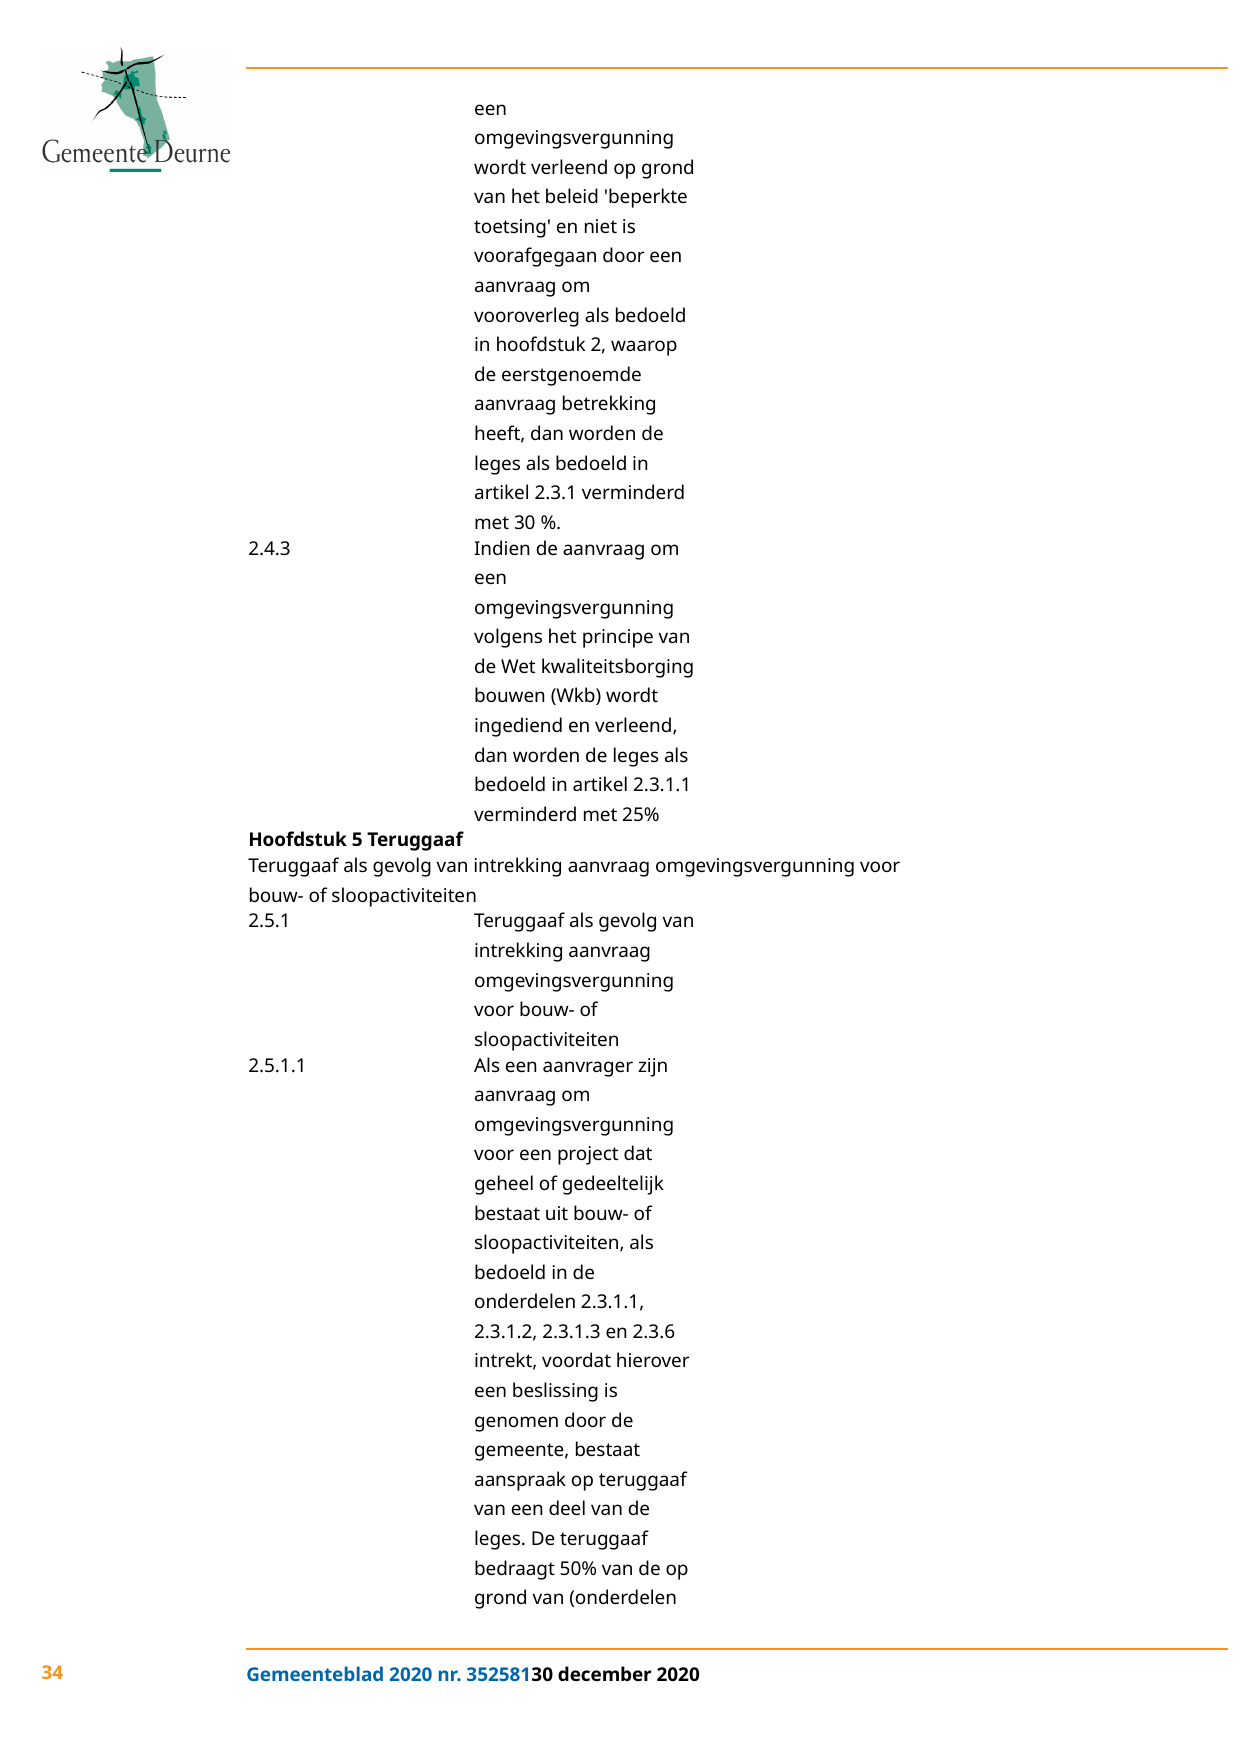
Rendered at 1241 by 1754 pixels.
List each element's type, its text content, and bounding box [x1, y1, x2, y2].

table_cell Als een aanvrager zijn aanvraag om omgevingsvergunning voor een project dat geheel of gedeeltelijk bestaat uit bouw- of sloopactiviteiten, als bedoeld in de onderdelen 2.3.1.1, 2.3.1.2, 2.3.1.3 en 2.3.6 intrekt, voordat hierover een beslissing is genomen door de gemeente, bestaat aanspraak op teruggaaf van een deel van de leges. De teruggaaf bedraagt 50% van de op grond van (onderdelen [474, 1052, 700, 1610]
table_cell [926, 908, 1152, 1052]
table_cell 2.5.1 [248, 908, 474, 1052]
table_cell Hoofdstuk 5 Teruggaaf [248, 827, 1152, 852]
table_cell [700, 95, 926, 535]
table_cell Teruggaaf als gevolg van intrekking aanvraag omgevingsvergunning voor bouw- of sloopactiviteiten [248, 853, 926, 908]
table_cell [926, 1052, 1152, 1610]
table_cell [926, 95, 1152, 535]
table_cell 2.4.3 [248, 535, 474, 827]
table_cell Indien de aanvraag om een omgevingsvergunning volgens het principe van de Wet kwaliteitsborging bouwen (Wkb) wordt ingediend en verleend, dan worden de leges als bedoeld in artikel 2.3.1.1 verminderd met 25% [474, 535, 700, 827]
table_cell 2.5.1.1 [248, 1052, 474, 1610]
picture [41, 47, 231, 172]
table_cell [926, 535, 1152, 827]
table_cell [926, 853, 1152, 908]
table_cell [700, 1052, 926, 1610]
table_cell [700, 535, 926, 827]
table_cell een omgevingsvergunning wordt verleend op grond van het beleid 'beperkte toetsing' en niet is voorafgegaan door een aanvraag om vooroverleg als bedoeld in hoofdstuk 2, waarop de eerstgenoemde aanvraag betrekking heeft, dan worden de leges als bedoeld in artikel 2.3.1 verminderd met 30 %. [474, 95, 700, 535]
table_cell [700, 908, 926, 1052]
table_cell [248, 95, 474, 535]
table_cell Teruggaaf als gevolg van intrekking aanvraag omgevingsvergunning voor bouw- of sloopactiviteiten [474, 908, 700, 1052]
